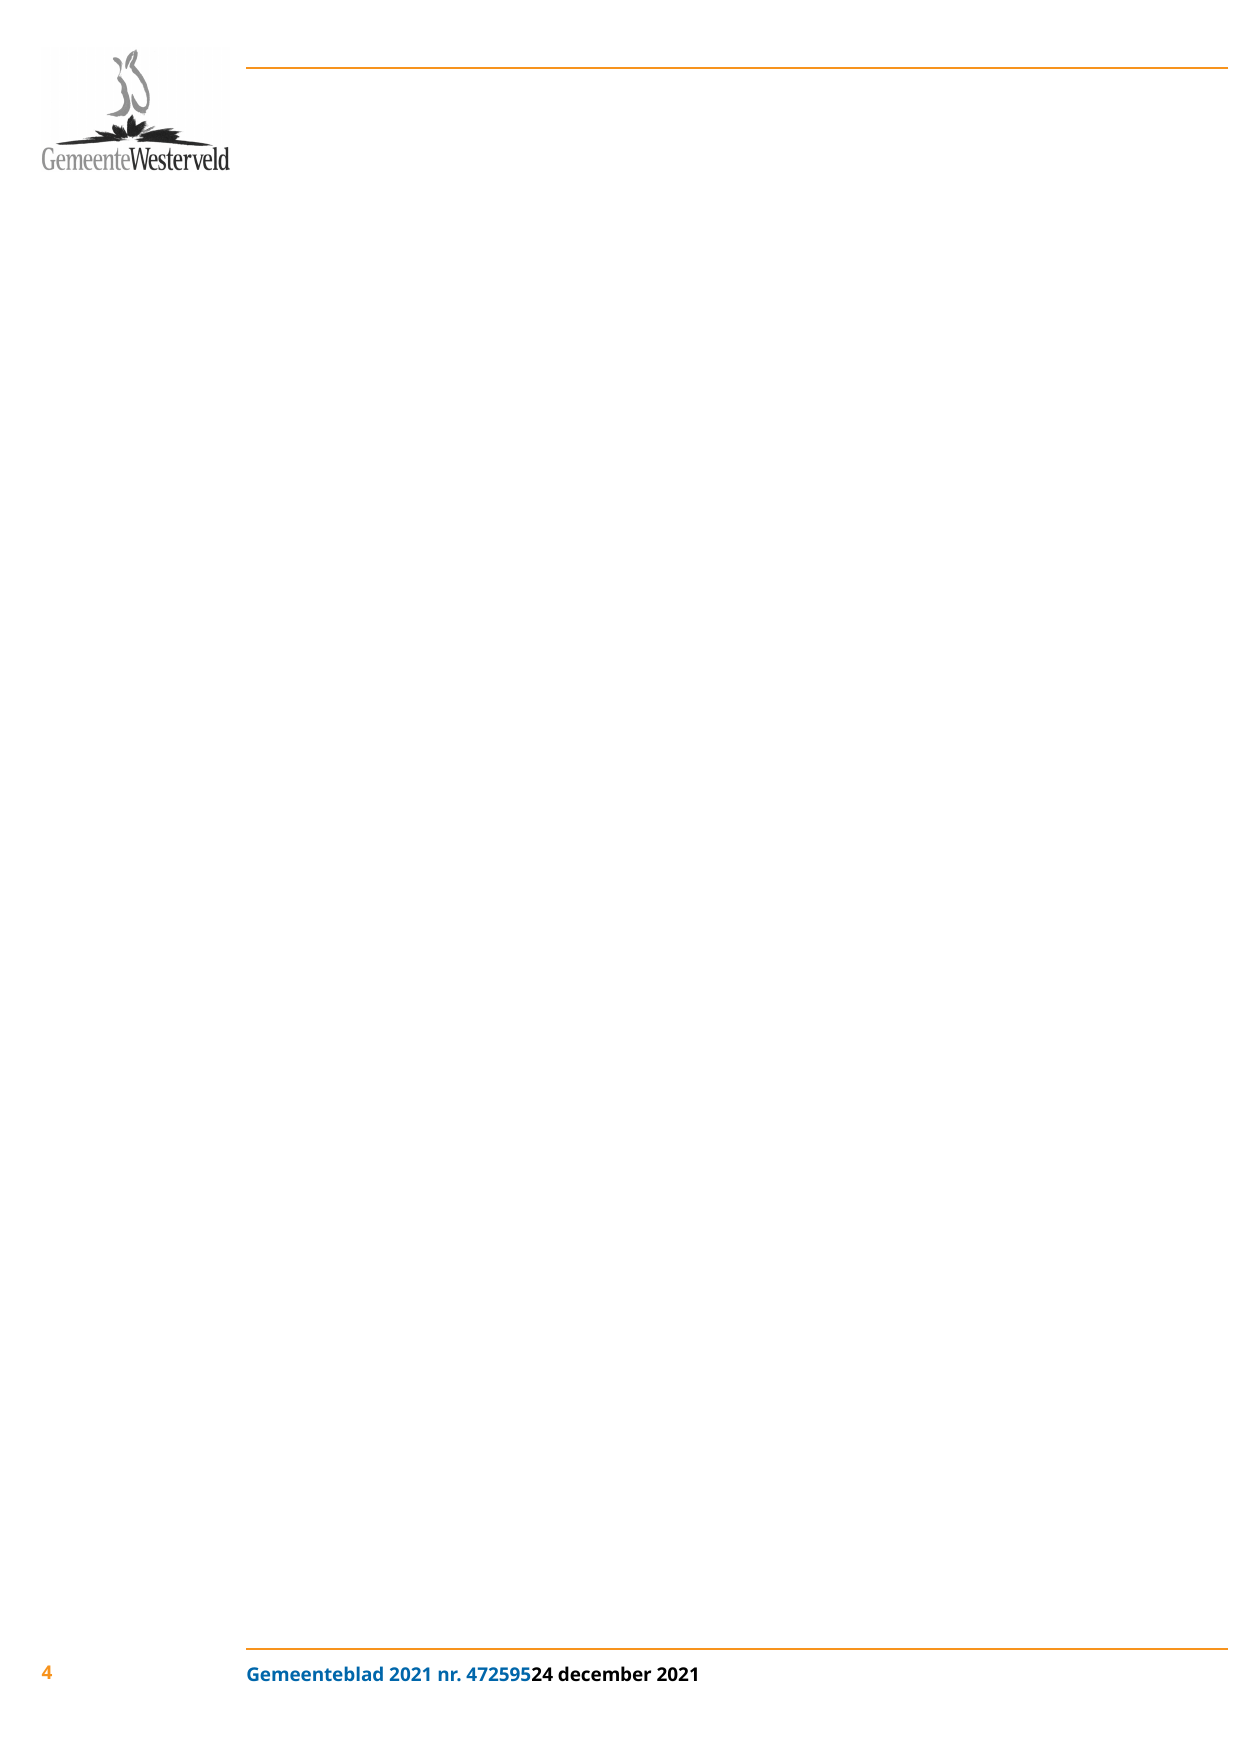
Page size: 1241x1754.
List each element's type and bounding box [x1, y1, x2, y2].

picture [41, 47, 231, 172]
